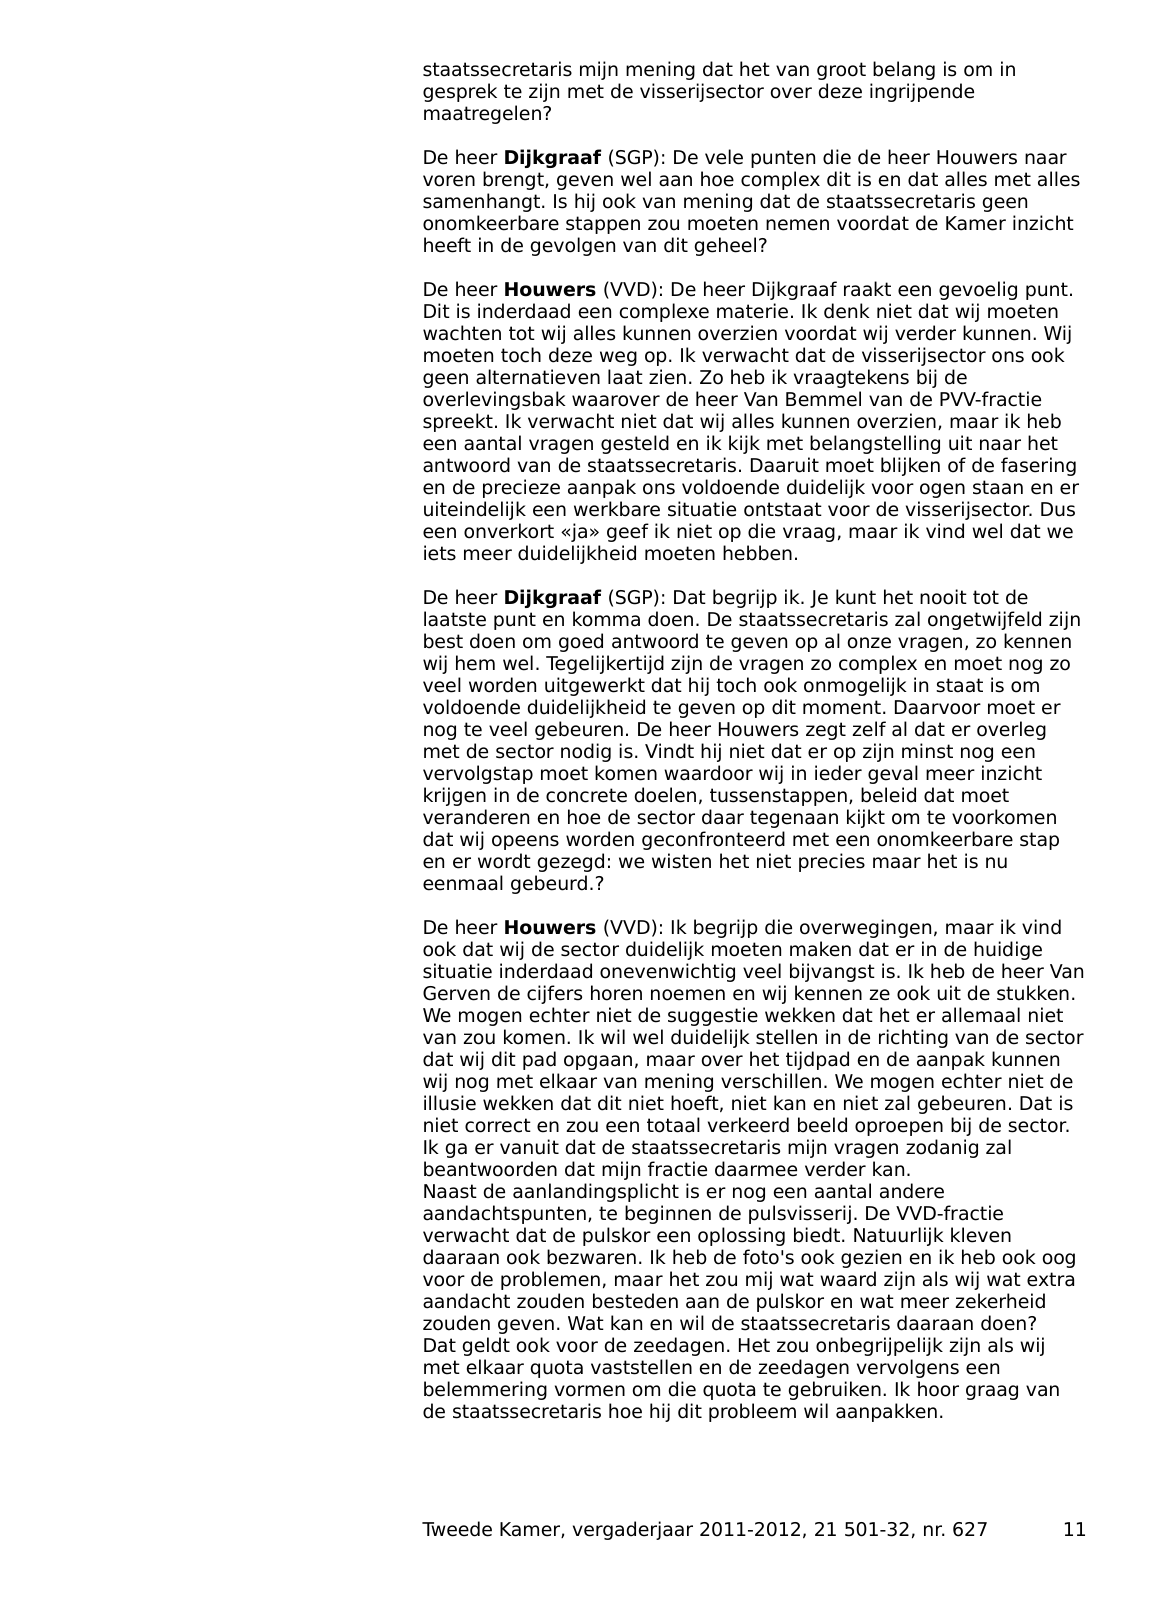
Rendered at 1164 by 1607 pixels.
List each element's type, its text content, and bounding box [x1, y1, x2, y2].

text De heer Houwers (VVD): De heer Dijkgraaf raakt een gevoelig punt. Dit is inderdaad een complexe materie. Ik denk niet dat wij moeten wachten tot wij alles kunnen overzien voordat wij verder kunnen. Wij moeten toch deze weg op. Ik verwacht dat de visserijsector ons ook geen alternatieven laat zien. Zo heb ik vraagtekens bij de overlevingsbak waarover de heer Van Bemmel van de PVV-fractie spreekt. Ik verwacht niet dat wij alles kunnen overzien, maar ik heb een aantal vragen gesteld en ik kijk met belangstelling uit naar het antwoord van de staatssecretaris. Daaruit moet blijken of de fasering en de precieze aanpak ons voldoende duidelijk voor ogen staan en er uiteindelijk een werkbare situatie ontstaat voor de visserijsector. Dus een onverkort «ja» geef ik niet op die vraag, maar ik vind wel dat we iets meer duidelijkheid moeten hebben. [422, 279, 1087, 565]
text Naast de aanlandingsplicht is er nog een aantal andere aandachtspunten, te beginnen de pulsvisserij. De VVD-fractie verwacht dat de pulskor een oplossing biedt. Natuurlijk kleven daaraan ook bezwaren. Ik heb de foto's ook gezien en ik heb ook oog voor de problemen, maar het zou mij wat waard zijn als wij wat extra aandacht zouden besteden aan de pulskor en wat meer zekerheid zouden geven. Wat kan en wil de staatssecretaris daaraan doen? [422, 1181, 1087, 1335]
text De heer Dijkgraaf (SGP): De vele punten die de heer Houwers naar voren brengt, geven wel aan hoe complex dit is en dat alles met alles samenhangt. Is hij ook van mening dat de staatssecretaris geen onomkeerbare stappen zou moeten nemen voordat de Kamer inzicht heeft in de gevolgen van dit geheel? [422, 147, 1087, 257]
text De heer Dijkgraaf (SGP): Dat begrijp ik. Je kunt het nooit tot de laatste punt en komma doen. De staatssecretaris zal ongetwijfeld zijn best doen om goed antwoord te geven op al onze vragen, zo kennen wij hem wel. Tegelijkertijd zijn de vragen zo complex en moet nog zo veel worden uitgewerkt dat hij toch ook onmogelijk in staat is om voldoende duidelijkheid te geven op dit moment. Daarvoor moet er nog te veel gebeuren. De heer Houwers zegt zelf al dat er overleg met de sector nodig is. Vindt hij niet dat er op zijn minst nog een vervolgstap moet komen waardoor wij in ieder geval meer inzicht krijgen in de concrete doelen, tussenstappen, beleid dat moet veranderen en hoe de sector daar tegenaan kijkt om te voorkomen dat wij opeens worden geconfronteerd met een onomkeerbare stap en er wordt gezegd: we wisten het niet precies maar het is nu eenmaal gebeurd.? [422, 587, 1087, 895]
text Dat geldt ook voor de zeedagen. Het zou onbegrijpelijk zijn als wij met elkaar quota vaststellen en de zeedagen vervolgens een belemmering vormen om die quota te gebruiken. Ik hoor graag van de staatssecretaris hoe hij dit probleem wil aanpakken. [422, 1335, 1087, 1423]
text staatssecretaris mijn mening dat het van groot belang is om in gesprek te zijn met de visserijsector over deze ingrijpende maatregelen? [422, 59, 1087, 125]
text De heer Houwers (VVD): Ik begrijp die overwegingen, maar ik vind ook dat wij de sector duidelijk moeten maken dat er in de huidige situatie inderdaad onevenwichtig veel bijvangst is. Ik heb de heer Van Gerven de cijfers horen noemen en wij kennen ze ook uit de stukken. We mogen echter niet de suggestie wekken dat het er allemaal niet van zou komen. Ik wil wel duidelijk stellen in de richting van de sector dat wij dit pad opgaan, maar over het tijdpad en de aanpak kunnen wij nog met elkaar van mening verschillen. We mogen echter niet de illusie wekken dat dit niet hoeft, niet kan en niet zal gebeuren. Dat is niet correct en zou een totaal verkeerd beeld oproepen bij de sector. Ik ga er vanuit dat de staatssecretaris mijn vragen zodanig zal beantwoorden dat mijn fractie daarmee verder kan. [422, 917, 1087, 1181]
